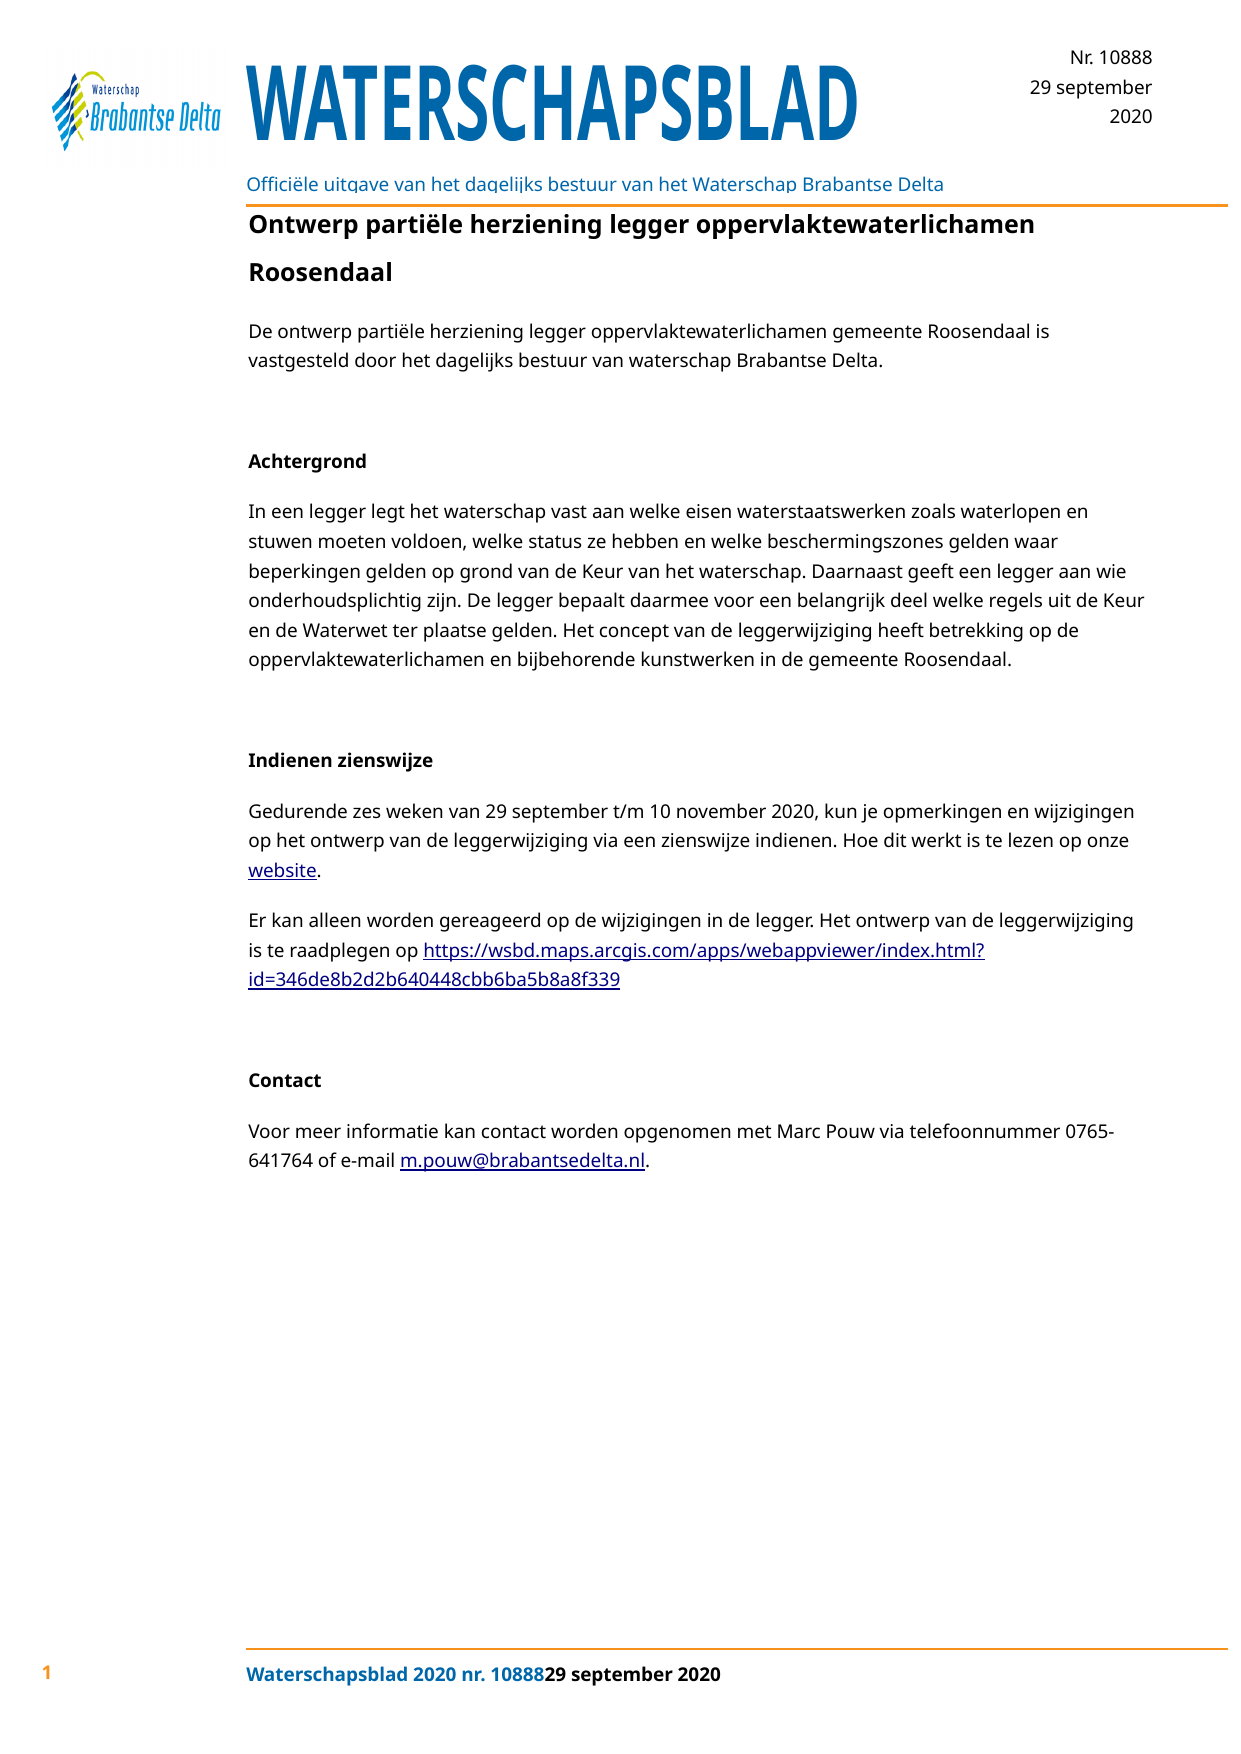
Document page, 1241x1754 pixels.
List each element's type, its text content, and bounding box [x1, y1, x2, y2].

text Ontwerp partiële herziening legger oppervlaktewaterlichamen Roosendaal [248, 207, 1152, 288]
text In een legger legt het waterschap vast aan welke eisen waterstaatswerken zoals waterlopen en stuwen moeten voldoen, welke status ze hebben en welke beschermingszones gelden waar beperkingen gelden op grond van de Keur van het waterschap. Daarnaast geeft een legger aan wie onderhoudsplichtig zijn. De legger bepaalt daarmee voor een belangrijk deel welke regels uit de Keur en de Waterwet ter plaatse gelden. Het concept van de leggerwijziging heeft betrekking op de oppervlaktewaterlichamen en bijbehorende kunstwerken in de gemeente Roosendaal. [248, 499, 1152, 672]
text Er kan alleen worden gereageerd op de wijzigingen in de legger. Het ontwerp van de leggerwijziging is te raadplegen op https://wsbd.maps.arcgis.com/apps/webappviewer/index.html?id=346de8b2d2b640448cbb6ba5b8a8f339 [248, 907, 1152, 992]
picture [41, 47, 231, 172]
text Achtergrond [248, 448, 1152, 474]
text Gedurende zes weken van 29 september t/m 10 november 2020, kun je opmerkingen en wijzigingen op het ontwerp van de leggerwijziging via een zienswijze indienen. Hoe dit werkt is te lezen op onze website. [248, 798, 1152, 883]
text Contact [248, 1067, 1152, 1093]
text De ontwerp partiële herziening legger oppervlaktewaterlichamen gemeente Roosendaal is vastgesteld door het dagelijks bestuur van waterschap Brabantse Delta. [248, 318, 1152, 373]
text Indienen zienswijze [248, 747, 1152, 773]
text Voor meer informatie kan contact worden opgenomen met Marc Pouw via telefoonnummer 0765-641764 of e-mail m.pouw@brabantsedelta.nl. [248, 1118, 1152, 1173]
